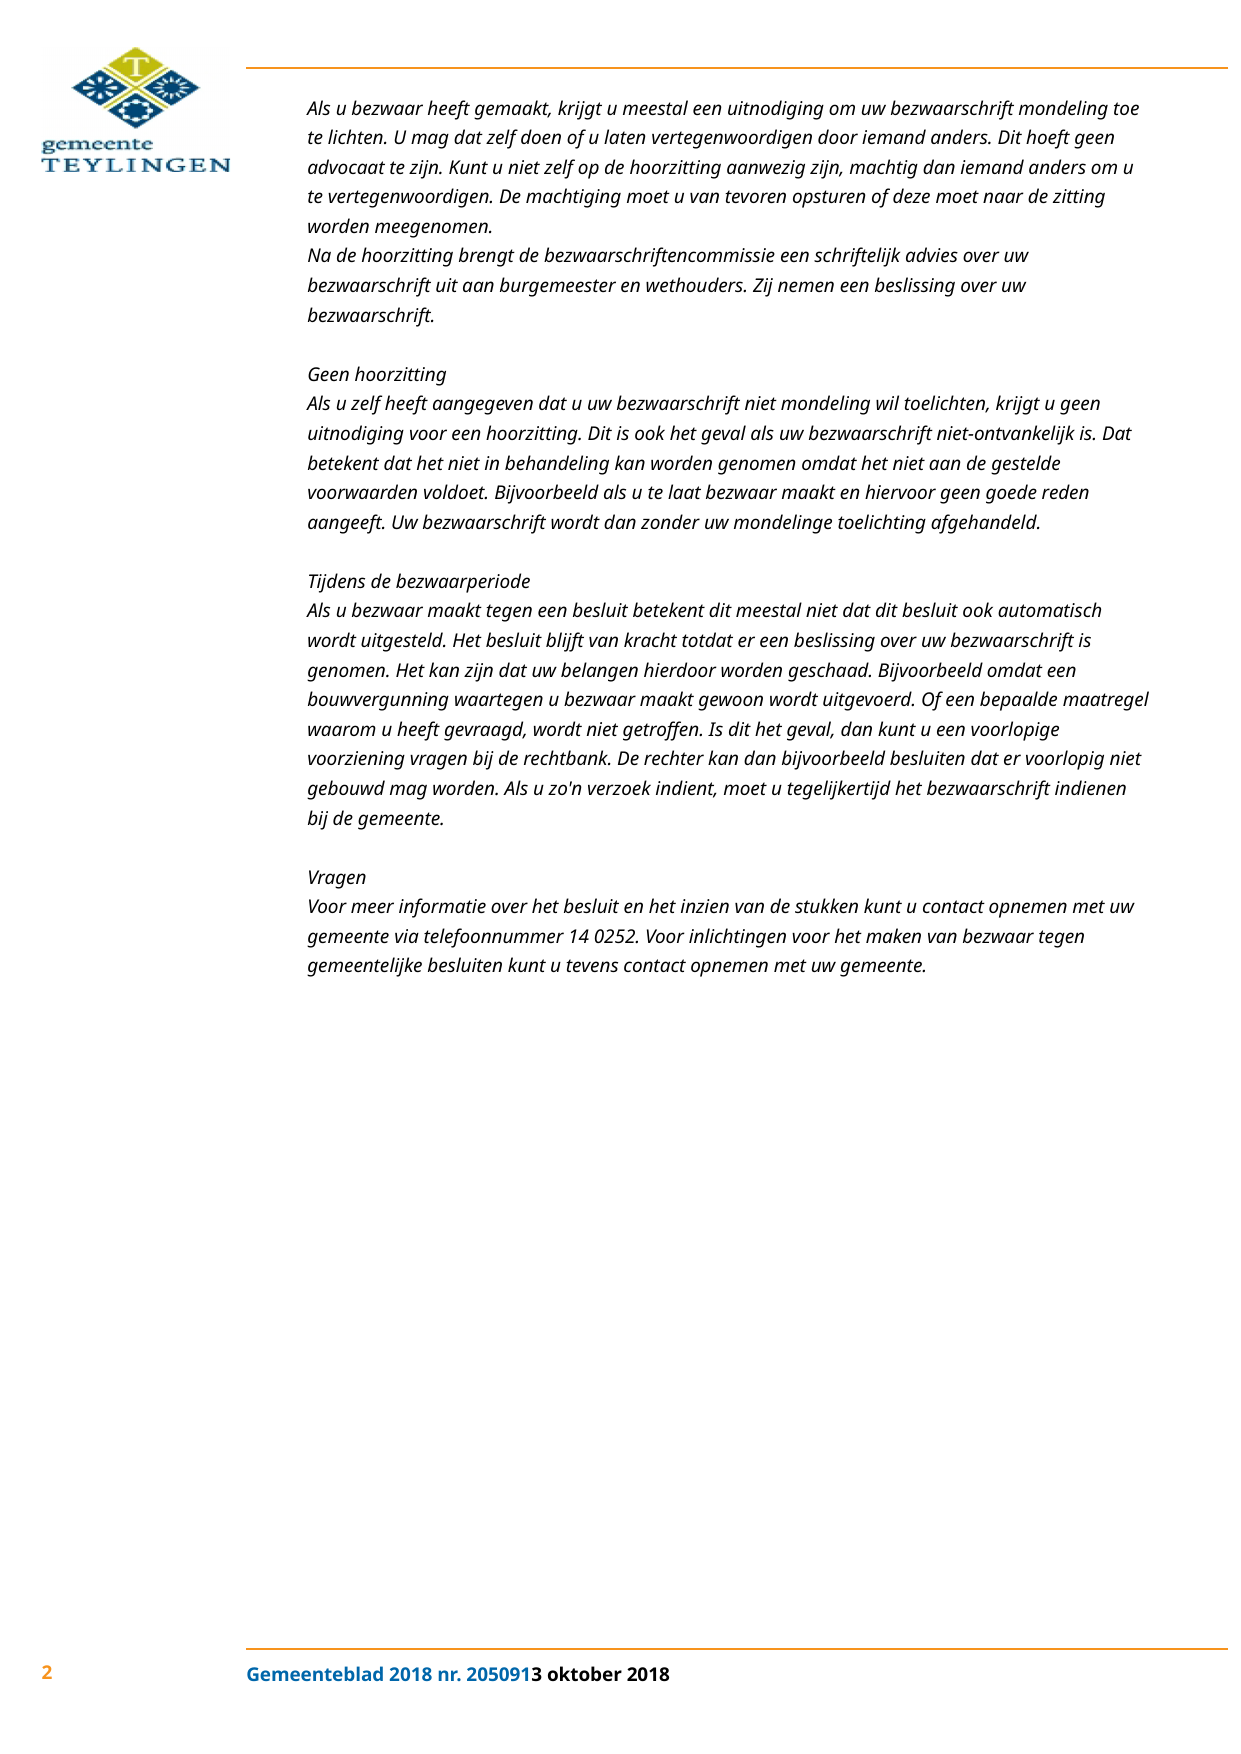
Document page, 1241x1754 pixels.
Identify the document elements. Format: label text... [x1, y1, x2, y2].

list Na de hoorzitting brengt de bezwaarschriftencommissie een schriftelijk advies over uw bezwaarschrift uit aan burgemeester en wethouders. Zij nemen een beslissing over uw bezwaarschrift. [248, 243, 1152, 328]
list Als u zelf heeft aangegeven dat u uw bezwaarschrift niet mondeling wil toelichten, krijgt u geen uitnodiging voor een hoorzitting. Dit is ook het geval als uw bezwaarschrift niet-ontvankelijk is. Dat betekent dat het niet in behandeling kan worden genomen omdat het niet aan de gestelde voorwaarden voldoet. Bijvoorbeeld als u te laat bezwaar maakt en hiervoor geen goede reden aangeeft. Uw bezwaarschrift wordt dan zonder uw mondelinge toelichting afgehandeld. [248, 391, 1152, 535]
picture [41, 47, 231, 172]
list Voor meer informatie over het besluit en het inzien van de stukken kunt u contact opnemen met uw gemeente via telefoonnummer 14 0252. Voor inlichtingen voor het maken van bezwaar tegen gemeentelijke besluiten kunt u tevens contact opnemen met uw gemeente. [248, 893, 1152, 978]
list Vragen [248, 864, 1152, 890]
list Geen hoorzitting [248, 361, 1152, 387]
list Tijdens de bezwaarperiode [248, 568, 1152, 594]
list Als u bezwaar heeft gemaakt, krijgt u meestal een uitnodiging om uw bezwaarschrift mondeling toe te lichten. U mag dat zelf doen of u laten vertegenwoordigen door iemand anders. Dit hoeft geen advocaat te zijn. Kunt u niet zelf op de hoorzitting aanwezig zijn, machtig dan iemand anders om u te vertegenwoordigen. De machtiging moet u van tevoren opsturen of deze moet naar de zitting worden meegenomen. [248, 95, 1152, 239]
list Als u bezwaar maakt tegen een besluit betekent dit meestal niet dat dit besluit ook automatisch wordt uitgesteld. Het besluit blijft van kracht totdat er een beslissing over uw bezwaarschrift is genomen. Het kan zijn dat uw belangen hierdoor worden geschaad. Bijvoorbeeld omdat een bouwvergunning waartegen u bezwaar maakt gewoon wordt uitgevoerd. Of een bepaalde maatregel waarom u heeft gevraagd, wordt niet getroffen. Is dit het geval, dan kunt u een voorlopige voorziening vragen bij de rechtbank. De rechter kan dan bijvoorbeeld besluiten dat er voorlopig niet gebouwd mag worden. Als u zo'n verzoek indient, moet u tegelijkertijd het bezwaarschrift indienen bij de gemeente. [248, 598, 1152, 831]
